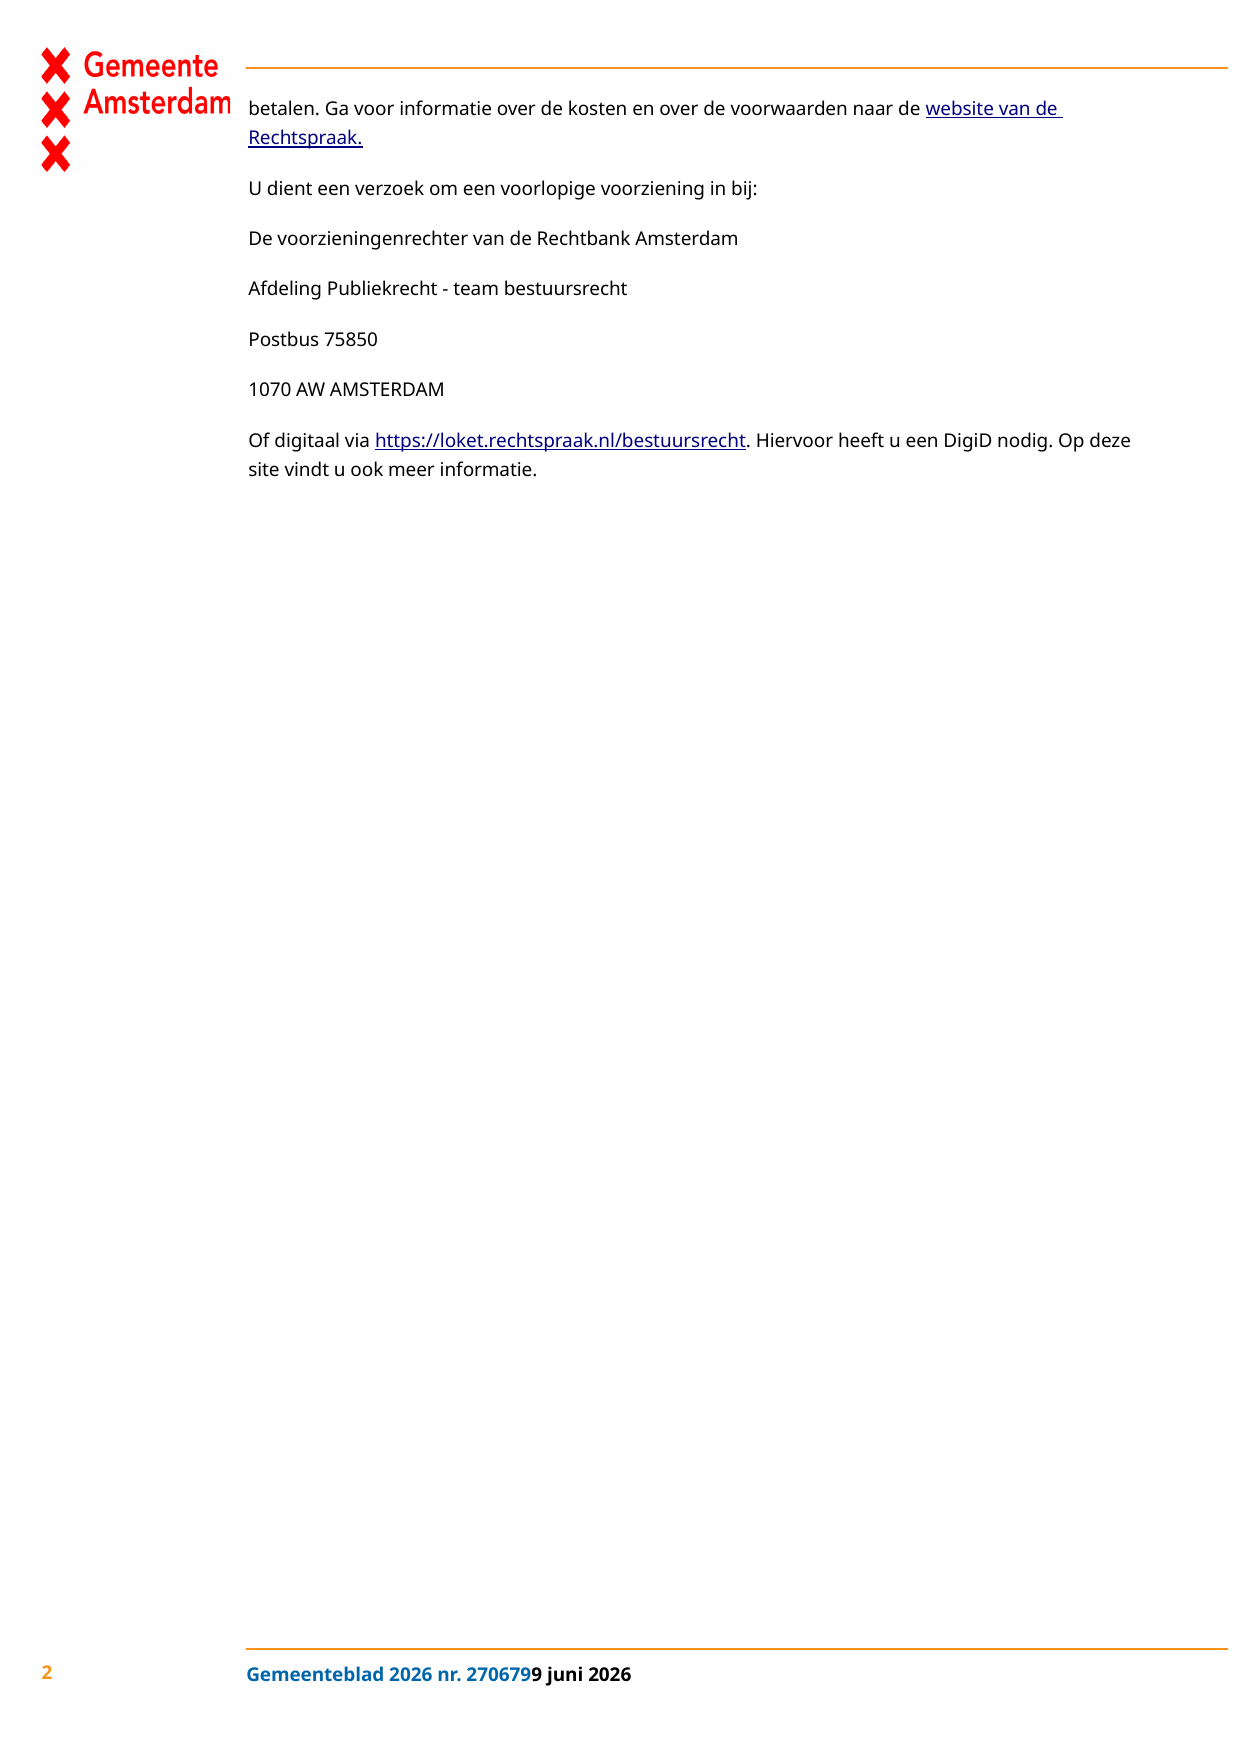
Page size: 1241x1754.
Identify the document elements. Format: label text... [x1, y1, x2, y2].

picture [41, 47, 231, 172]
text Postbus 75850 [248, 326, 1152, 352]
text 1070 AW AMSTERDAM [248, 376, 1152, 402]
text betalen. Ga voor informatie over de kosten en over de voorwaarden naar de website van de Rechtspraak. [248, 95, 1152, 150]
text Afdeling Publiekrecht - team bestuursrecht [248, 276, 1152, 301]
text Of digitaal via https://loket.rechtspraak.nl/bestuursrecht. Hiervoor heeft u een DigiD nodig. Op deze site vindt u ook meer informatie. [248, 427, 1152, 482]
text De voorzieningenrechter van de Rechtbank Amsterdam [248, 225, 1152, 251]
text U dient een verzoek om een voorlopige voorziening in bij: [248, 175, 1152, 201]
